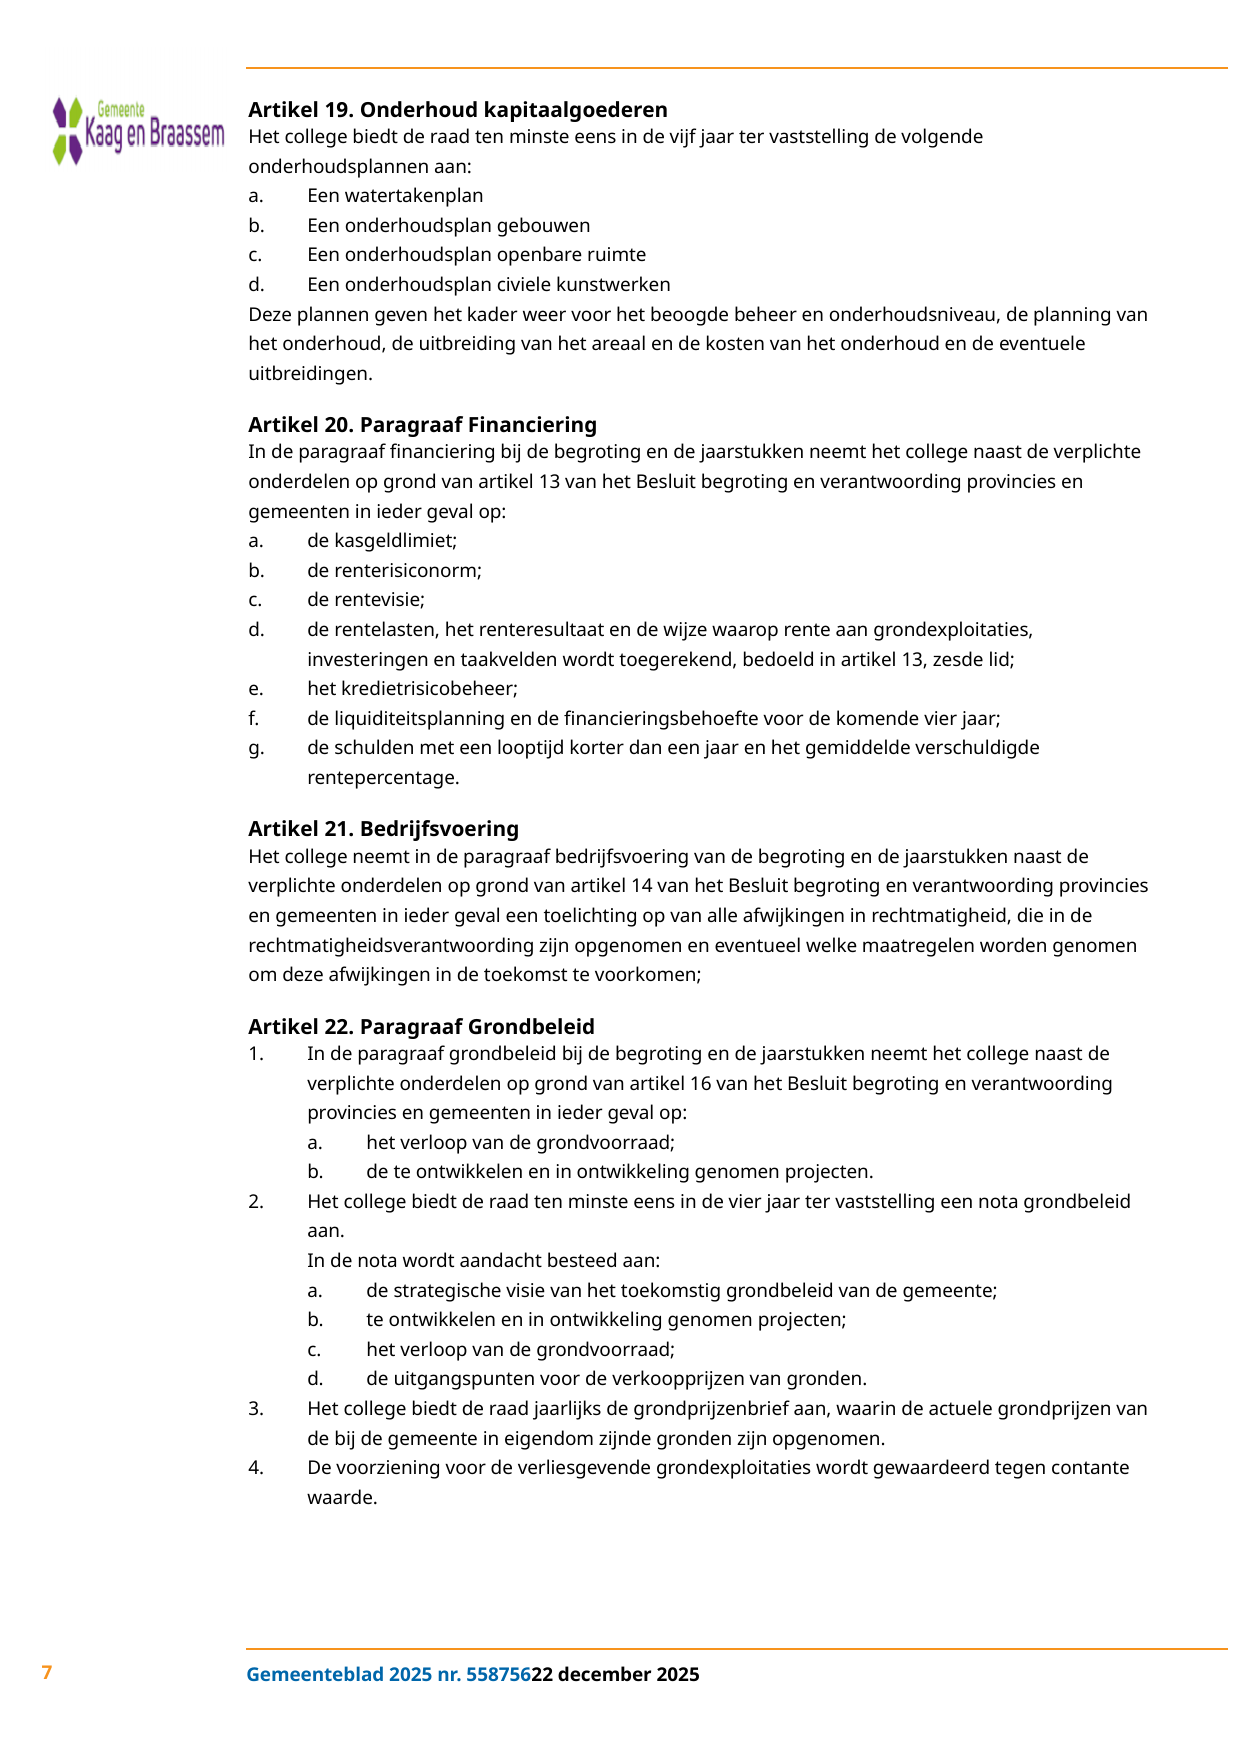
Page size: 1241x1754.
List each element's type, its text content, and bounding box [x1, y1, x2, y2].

list de rentevisie; [248, 587, 1152, 612]
list de kasgeldlimiet; [248, 527, 1152, 553]
picture [41, 47, 231, 172]
list de rentelasten, het renteresultaat en de wijze waarop rente aan grondexploitaties, investeringen en taakvelden wordt toegerekend, bedoeld in artikel 13, zesde lid; [248, 616, 1152, 672]
list het verloop van de grondvoorraad; [307, 1129, 1152, 1155]
list Het college biedt de raad jaarlijks de grondprijzenbrief aan, waarin de actuele grondprijzen van de bij de gemeente in eigendom zijnde gronden zijn opgenomen. [248, 1395, 1152, 1451]
text Deze plannen geven het kader weer voor het beoogde beheer en onderhoudsniveau, de planning van het onderhoud, de uitbreiding van het areaal en de kosten van het onderhoud en de eventuele uitbreidingen. [248, 301, 1152, 386]
list Een onderhoudsplan openbare ruimte [248, 242, 1152, 267]
list Een onderhoudsplan civiele kunstwerken [248, 271, 1152, 297]
text Artikel 21. Bedrijfsvoering [248, 814, 1152, 843]
text Artikel 19. Onderhoud kapitaalgoederen [248, 95, 1152, 123]
text Het college biedt de raad ten minste eens in de vijf jaar ter vaststelling de volgende onderhoudsplannen aan: [248, 123, 1152, 178]
list Een watertakenplan [248, 182, 1152, 208]
list de renterisiconorm; [248, 557, 1152, 583]
list de liquiditeitsplanning en de financieringsbehoefte voor de komende vier jaar; [248, 705, 1152, 731]
list het kredietrisicobeheer; [248, 675, 1152, 701]
list In de paragraaf grondbeleid bij de begroting en de jaarstukken neemt het college naast de verplichte onderdelen op grond van artikel 16 van het Besluit begroting en verantwoording provincies en gemeenten in ieder geval op: [248, 1040, 1152, 1125]
list de schulden met een looptijd korter dan een jaar en het gemiddelde verschuldigde rentepercentage. [248, 734, 1152, 790]
text Het college neemt in de paragraaf bedrijfsvoering van de begroting en de jaarstukken naast de verplichte onderdelen op grond van artikel 14 van het Besluit begroting en verantwoording provincies en gemeenten in ieder geval een toelichting op van alle afwijkingen in rechtmatigheid, die in de rechtmatigheidsverantwoording zijn opgenomen en eventueel welke maatregelen worden genomen om deze afwijkingen in de toekomst te voorkomen; [248, 843, 1152, 987]
list te ontwikkelen en in ontwikkeling genomen projecten; [307, 1306, 1152, 1332]
text Artikel 20. Paragraaf Financiering [248, 410, 1152, 439]
list de uitgangspunten voor de verkoopprijzen van gronden. [307, 1366, 1152, 1391]
text Artikel 22. Paragraaf Grondbeleid [248, 1012, 1152, 1040]
list Een onderhoudsplan gebouwen [248, 212, 1152, 238]
list het verloop van de grondvoorraad; [307, 1336, 1152, 1362]
list De voorziening voor de verliesgevende grondexploitaties wordt gewaardeerd tegen contante waarde. [248, 1454, 1152, 1510]
list Het college biedt de raad ten minste eens in de vier jaar ter vaststelling een nota grondbeleid aan. [248, 1188, 1152, 1243]
list de te ontwikkelen en in ontwikkeling genomen projecten. [307, 1158, 1152, 1184]
text In de paragraaf financiering bij de begroting en de jaarstukken neemt het college naast de verplichte onderdelen op grond van artikel 13 van het Besluit begroting en verantwoording provincies en gemeenten in ieder geval op: [248, 439, 1152, 524]
list de strategische visie van het toekomstig grondbeleid van de gemeente; [307, 1277, 1152, 1303]
list In de nota wordt aandacht besteed aan: [248, 1247, 1152, 1273]
